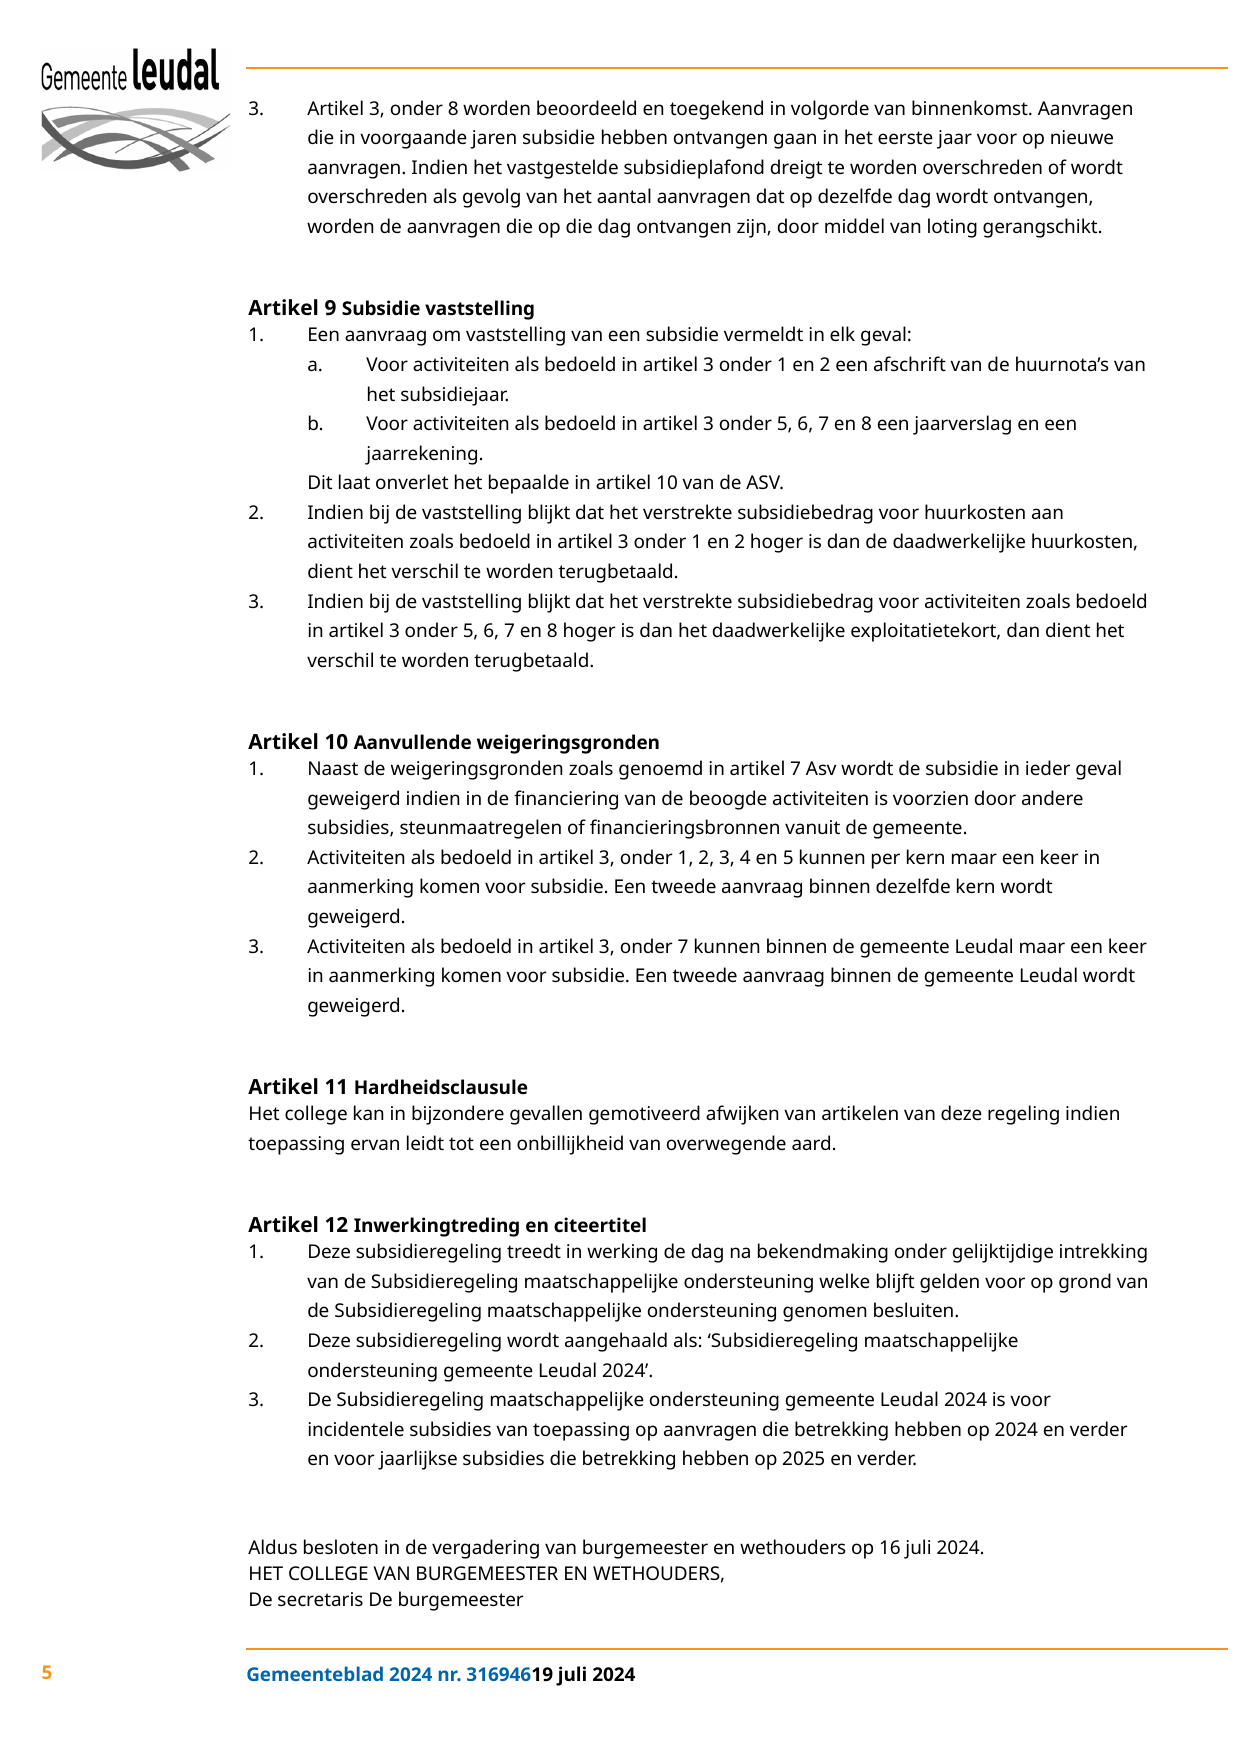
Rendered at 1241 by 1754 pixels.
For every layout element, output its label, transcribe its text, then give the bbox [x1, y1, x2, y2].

list Activiteiten als bedoeld in artikel 3, onder 1, 2, 3, 4 en 5 kunnen per kern maar een keer in aanmerking komen voor subsidie. Een tweede aanvraag binnen dezelfde kern wordt geweigerd. [248, 844, 1152, 929]
picture [41, 47, 231, 172]
list Voor activiteiten als bedoeld in artikel 3 onder 5, 6, 7 en 8 een jaarverslag en een jaarrekening. [307, 410, 1152, 466]
text Artikel 11 Hardheidsclausule [248, 1072, 1152, 1101]
list Indien bij de vaststelling blijkt dat het verstrekte subsidiebedrag voor huurkosten aan activiteiten zoals bedoeld in artikel 3 onder 1 en 2 hoger is dan de daadwerkelijke huurkosten, dient het verschil te worden terugbetaald. [248, 499, 1152, 584]
list Indien bij de vaststelling blijkt dat het verstrekte subsidiebedrag voor activiteiten zoals bedoeld in artikel 3 onder 5, 6, 7 en 8 hoger is dan het daadwerkelijke exploitatietekort, dan dient het verschil te worden terugbetaald. [248, 588, 1152, 673]
text Aldus besloten in de vergadering van burgemeester en wethouders op 16 juli 2024. [248, 1534, 1152, 1560]
list De Subsidieregeling maatschappelijke ondersteuning gemeente Leudal 2024 is voor incidentele subsidies van toepassing op aanvragen die betrekking hebben op 2024 en verder en voor jaarlijkse subsidies die betrekking hebben op 2025 en verder. [248, 1386, 1152, 1471]
text Artikel 12 Inwerkingtreding en citeertitel [248, 1210, 1152, 1238]
list Voor activiteiten als bedoeld in artikel 3 onder 1 en 2 een afschrift van de huurnota’s van het subsidiejaar. [307, 351, 1152, 406]
text De secretaris De burgemeester [248, 1586, 1152, 1612]
list Deze subsidieregeling wordt aangehaald als: ‘Subsidieregeling maatschappelijke ondersteuning gemeente Leudal 2024’. [248, 1327, 1152, 1383]
list Artikel 3, onder 8 worden beoordeeld en toegekend in volgorde van binnenkomst. Aanvragen die in voorgaande jaren subsidie hebben ontvangen gaan in het eerste jaar voor op nieuwe aanvragen. Indien het vastgestelde subsidieplafond dreigt te worden overschreden of wordt overschreden als gevolg van het aantal aanvragen dat op dezelfde dag wordt ontvangen, worden de aanvragen die op die dag ontvangen zijn, door middel van loting gerangschikt. [248, 95, 1152, 239]
text Artikel 9 Subsidie vaststelling [248, 293, 1152, 322]
text HET COLLEGE VAN BURGEMEESTER EN WETHOUDERS, [248, 1560, 1152, 1586]
list Naast de weigeringsgronden zoals genoemd in artikel 7 Asv wordt de subsidie in ieder geval geweigerd indien in de financiering van de beoogde activiteiten is voorzien door andere subsidies, steunmaatregelen of financieringsbronnen vanuit de gemeente. [248, 755, 1152, 840]
list Activiteiten als bedoeld in artikel 3, onder 7 kunnen binnen de gemeente Leudal maar een keer in aanmerking komen voor subsidie. Een tweede aanvraag binnen de gemeente Leudal wordt geweigerd. [248, 933, 1152, 1018]
list Deze subsidieregeling treedt in werking de dag na bekendmaking onder gelijktijdige intrekking van de Subsidieregeling maatschappelijke ondersteuning welke blijft gelden voor op grond van de Subsidieregeling maatschappelijke ondersteuning genomen besluiten. [248, 1238, 1152, 1323]
text Artikel 10 Aanvullende weigeringsgronden [248, 727, 1152, 755]
list Dit laat onverlet het bepaalde in artikel 10 van de ASV. [248, 469, 1152, 495]
text Het college kan in bijzondere gevallen gemotiveerd afwijken van artikelen van deze regeling indien toepassing ervan leidt tot een onbillijkheid van overwegende aard. [248, 1101, 1152, 1156]
list Een aanvraag om vaststelling van een subsidie vermeldt in elk geval: [248, 322, 1152, 347]
